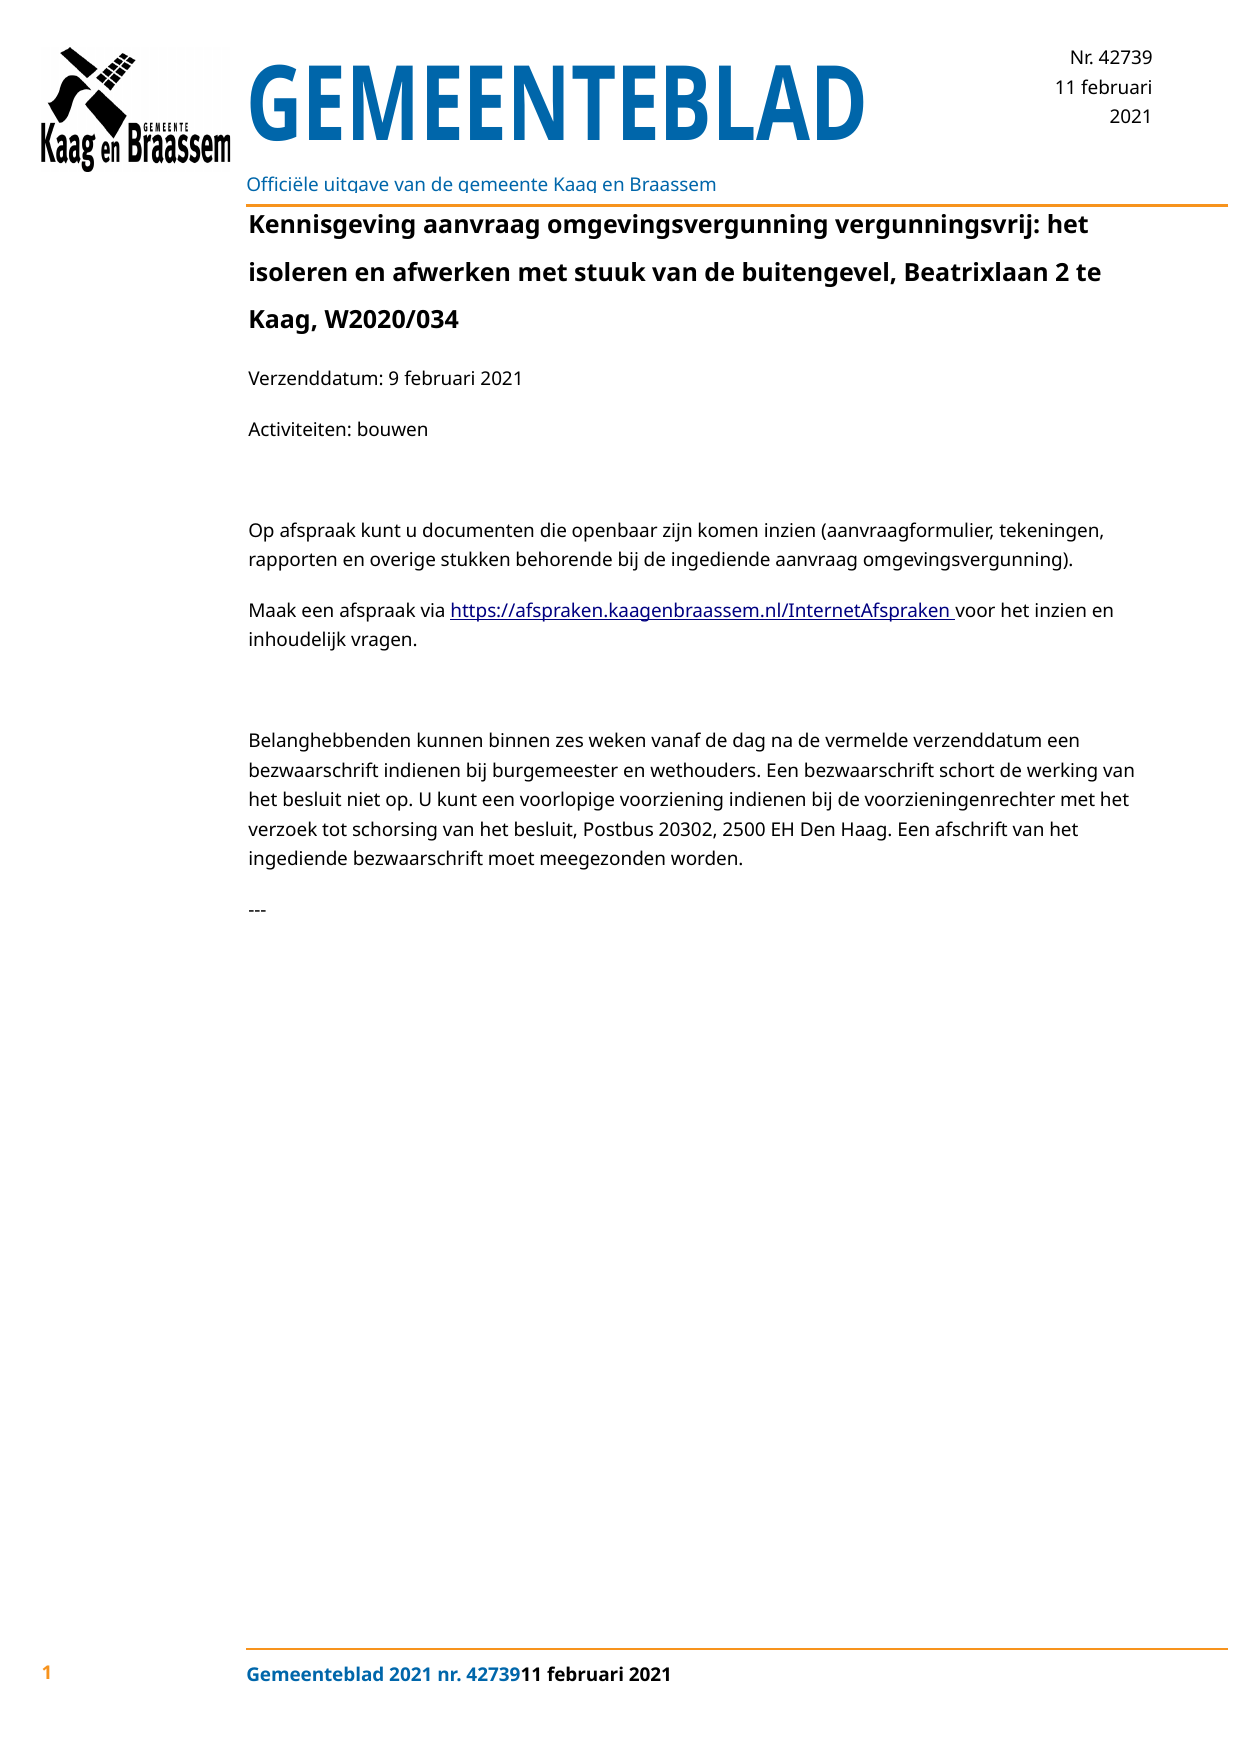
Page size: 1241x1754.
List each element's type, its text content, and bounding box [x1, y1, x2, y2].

text Op afspraak kunt u documenten die openbaar zijn komen inzien (aanvraagformulier, tekeningen, rapporten en overige stukken behorende bij de ingediende aanvraag omgevingsvergunning). [248, 517, 1152, 572]
text Maak een afspraak via https://afspraken.kaagenbraassem.nl/InternetAfspraken voor het inzien en inhoudelijk vragen. [248, 597, 1152, 652]
picture [41, 47, 231, 172]
text Activiteiten: bouwen [248, 416, 1152, 442]
text Belanghebbenden kunnen binnen zes weken vanaf de dag na de vermelde verzenddatum een bezwaarschrift indienen bij burgemeester en wethouders. Een bezwaarschrift schort de werking van het besluit niet op. U kunt een voorlopige voorziening indienen bij de voorzieningenrechter met het verzoek tot schorsing van het besluit, Postbus 20302, 2500 EH Den Haag. Een afschrift van het ingediende bezwaarschrift moet meegezonden worden. [248, 727, 1152, 871]
text Verzenddatum: 9 februari 2021 [248, 366, 1152, 391]
text --- [248, 896, 1152, 922]
text Kennisgeving aanvraag omgevingsvergunning vergunningsvrij: het isoleren en afwerken met stuuk van de buitengevel, Beatrixlaan 2 te Kaag, W2020/034 [248, 207, 1152, 336]
